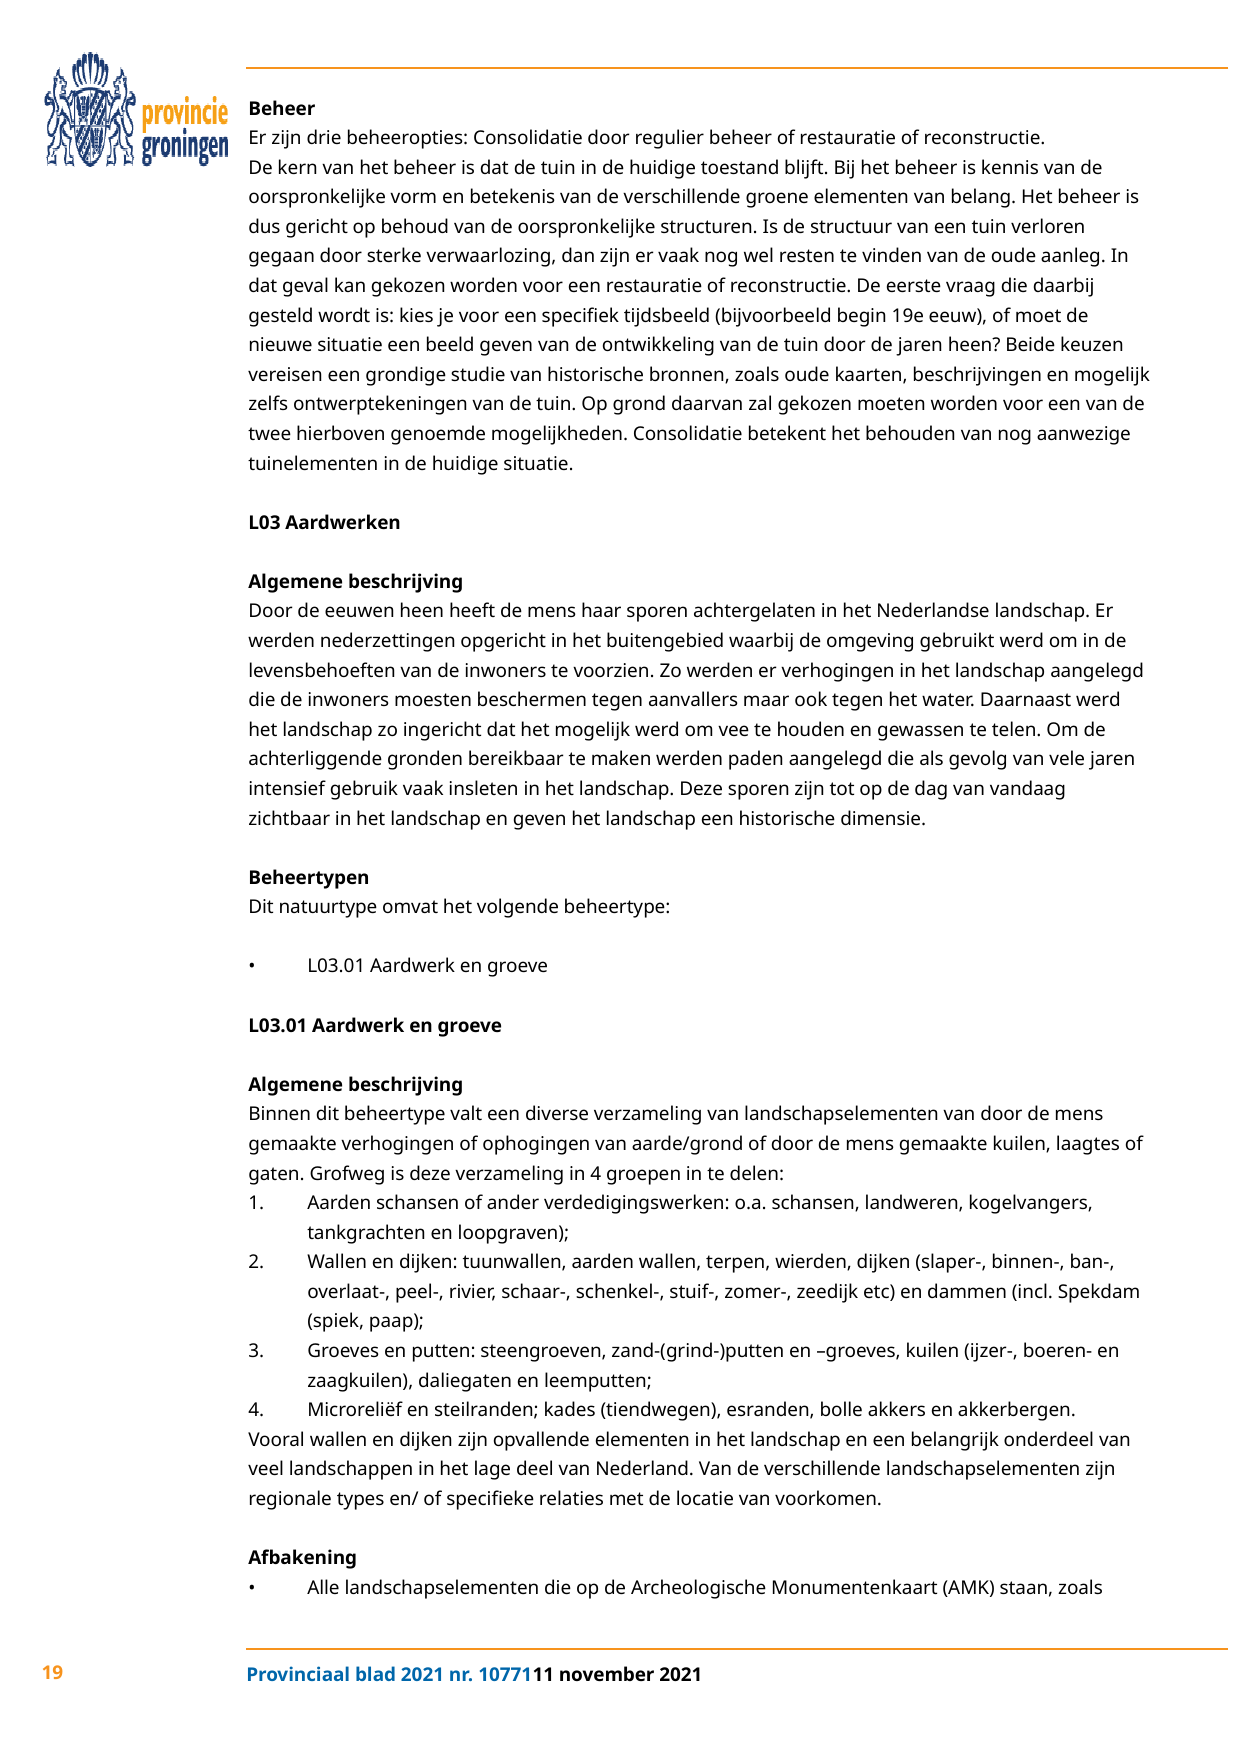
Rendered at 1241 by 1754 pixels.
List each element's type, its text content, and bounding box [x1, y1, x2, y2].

text L03 Aardwerken [248, 509, 1152, 535]
text Algemene beschrijving [248, 568, 1152, 594]
list L03.01 Aardwerk en groeve [248, 953, 1152, 978]
text L03.01 Aardwerk en groeve [248, 1012, 1152, 1038]
text Vooral wallen en dijken zijn opvallende elementen in het landschap en een belangrijk onderdeel van veel landschappen in het lage deel van Nederland. Van de verschillende landschapselementen zijn regionale types en/ of specifieke relaties met de locatie van voorkomen. [248, 1426, 1152, 1511]
text Beheer [248, 95, 1152, 121]
list Wallen en dijken: tuunwallen, aarden wallen, terpen, wierden, dijken (slaper-, binnen-, ban-, overlaat-, peel-, rivier, schaar-, schenkel-, stuif-, zomer-, zeedijk etc) en dammen (incl. Spekdam (spiek, paap); [248, 1248, 1152, 1333]
text Dit natuurtype omvat het volgende beheertype: [248, 893, 1152, 919]
text Beheertypen [248, 864, 1152, 890]
text Er zijn drie beheeropties: Consolidatie door regulier beheer of restauratie of reconstructie. [248, 124, 1152, 150]
list Aarden schansen of ander verdedigingswerken: o.a. schansen, landweren, kogelvangers, tankgrachten en loopgraven); [248, 1189, 1152, 1245]
list Microreliëf en steilranden; kades (tiendwegen), esranden, bolle akkers en akkerbergen. [248, 1396, 1152, 1422]
text Binnen dit beheertype valt een diverse verzameling van landschapselementen van door de mens gemaakte verhogingen of ophogingen van aarde/grond of door de mens gemaakte kuilen, laagtes of gaten. Grofweg is deze verzameling in 4 groepen in te delen: [248, 1101, 1152, 1186]
picture [41, 47, 231, 172]
text Algemene beschrijving [248, 1071, 1152, 1097]
list Groeves en putten: steengroeven, zand-(grind-)putten en –groeves, kuilen (ijzer-, boeren- en zaagkuilen), daliegaten en leemputten; [248, 1337, 1152, 1393]
list Alle landschapselementen die op de Archeologische Monumentenkaart (AMK) staan, zoals [248, 1574, 1152, 1600]
text Afbakening [248, 1544, 1152, 1570]
text De kern van het beheer is dat de tuin in de huidige toestand blijft. Bij het beheer is kennis van de oorspronkelijke vorm en betekenis van de verschillende groene elementen van belang. Het beheer is dus gericht op behoud van de oorspronkelijke structuren. Is de structuur van een tuin verloren gegaan door sterke verwaarlozing, dan zijn er vaak nog wel resten te vinden van de oude aanleg. In dat geval kan gekozen worden voor een restauratie of reconstructie. De eerste vraag die daarbij gesteld wordt is: kies je voor een specifiek tijdsbeeld (bijvoorbeeld begin 19e eeuw), of moet de nieuwe situatie een beeld geven van de ontwikkeling van de tuin door de jaren heen? Beide keuzen vereisen een grondige studie van historische bronnen, zoals oude kaarten, beschrijvingen en mogelijk zelfs ontwerptekeningen van de tuin. Op grond daarvan zal gekozen moeten worden voor een van de twee hierboven genoemde mogelijkheden. Consolidatie betekent het behouden van nog aanwezige tuinelementen in de huidige situatie. [248, 154, 1152, 476]
text Door de eeuwen heen heeft de mens haar sporen achtergelaten in het Nederlandse landschap. Er werden nederzettingen opgericht in het buitengebied waarbij de omgeving gebruikt werd om in de levensbehoeften van de inwoners te voorzien. Zo werden er verhogingen in het landschap aangelegd die de inwoners moesten beschermen tegen aanvallers maar ook tegen het water. Daarnaast werd het landschap zo ingericht dat het mogelijk werd om vee te houden en gewassen te telen. Om de achterliggende gronden bereikbaar te maken werden paden aangelegd die als gevolg van vele jaren intensief gebruik vaak insleten in het landschap. Deze sporen zijn tot op de dag van vandaag zichtbaar in het landschap en geven het landschap een historische dimensie. [248, 598, 1152, 831]
